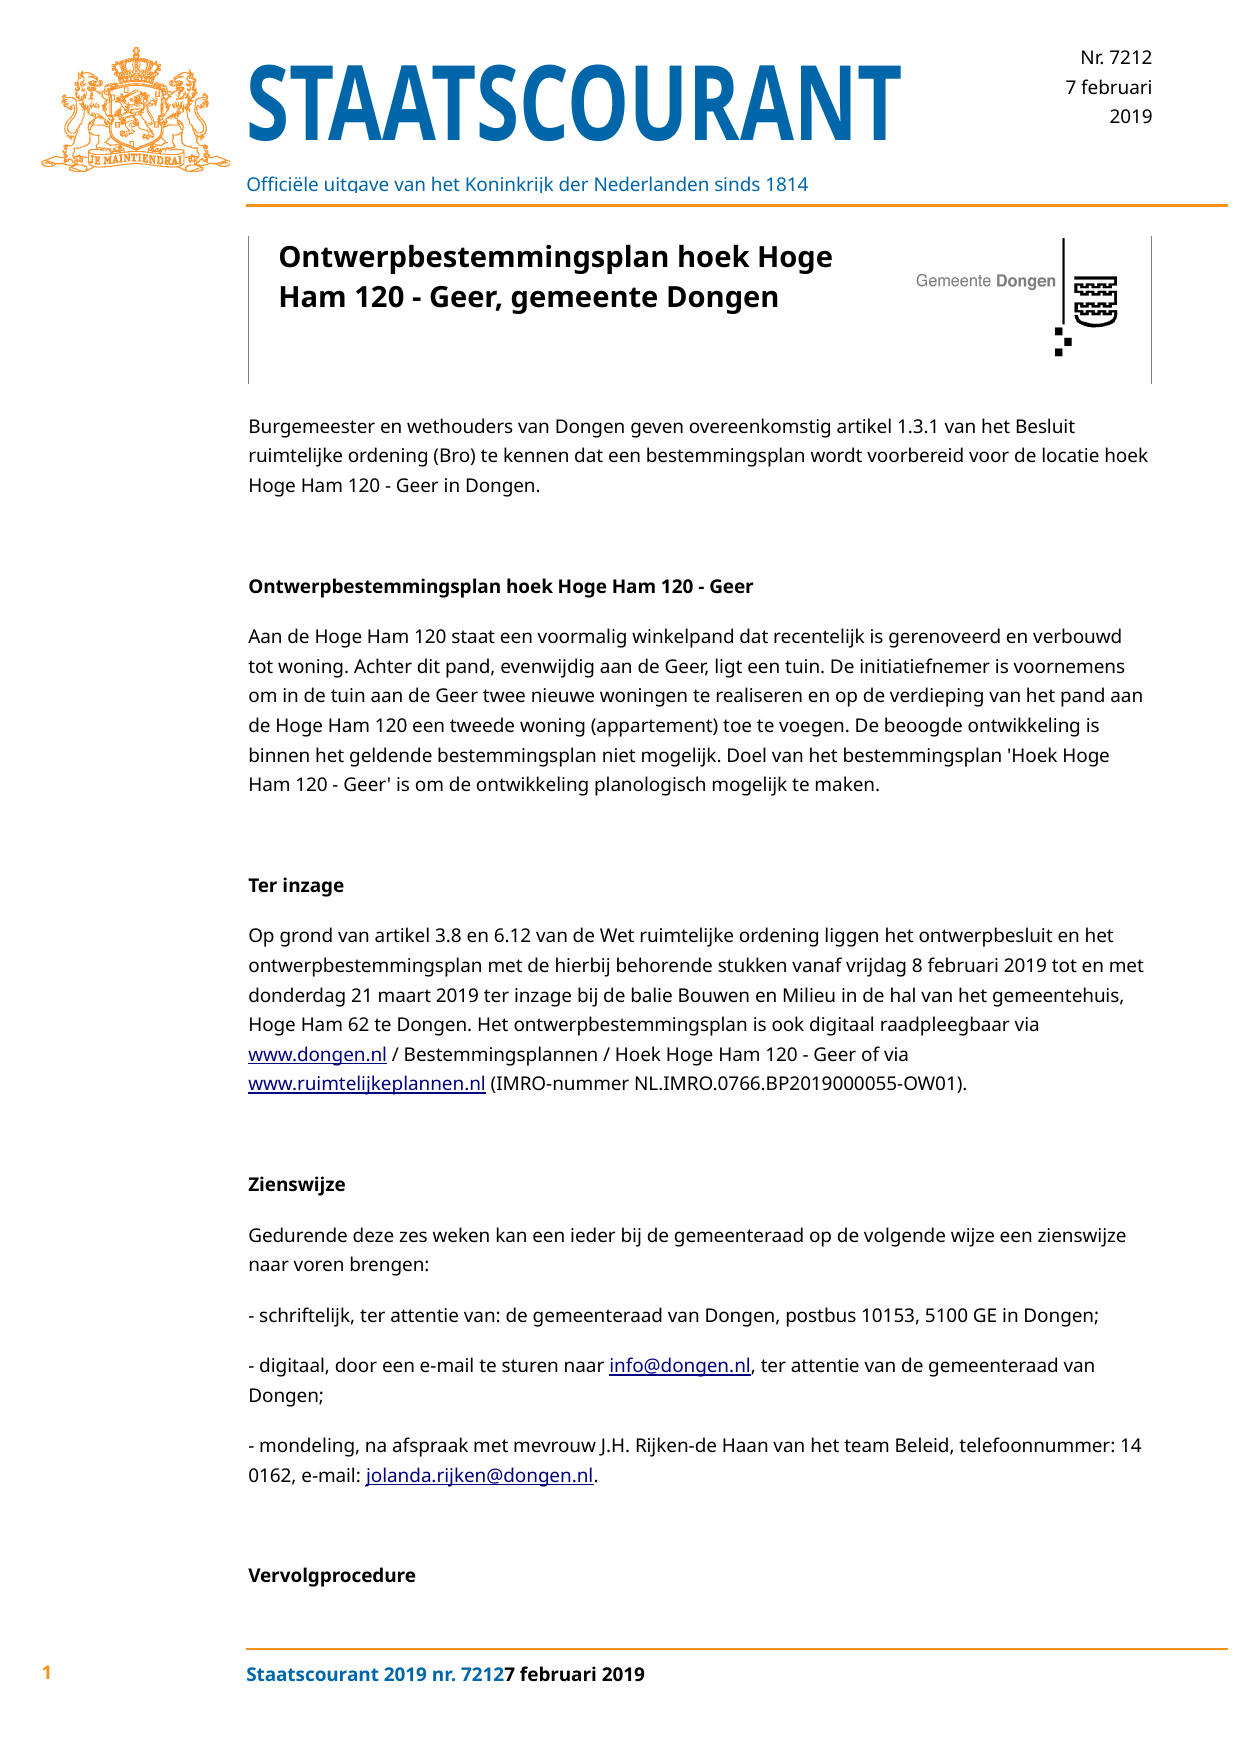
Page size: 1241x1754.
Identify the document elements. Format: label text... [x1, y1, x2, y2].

text Zienswijze [248, 1171, 1152, 1197]
text Vervolgprocedure [248, 1563, 1152, 1588]
text - schriftelijk, ter attentie van: de gemeenteraad van Dongen, postbus 10153, 5100 GE in Dongen; [248, 1302, 1152, 1328]
text Ter inzage [248, 872, 1152, 898]
picture [41, 47, 231, 172]
text Op grond van artikel 3.8 en 6.12 van de Wet ruimtelijke ordening liggen het ontwerpbesluit en het ontwerpbestemmingsplan met de hierbij behorende stukken vanaf vrijdag 8 februari 2019 tot en met donderdag 21 maart 2019 ter inzage bij de balie Bouwen en Milieu in de hal van het gemeentehuis, Hoge Ham 62 te Dongen. Het ontwerpbestemmingsplan is ook digitaal raadpleegbaar via www.dongen.nl / Bestemmingsplannen / Hoek Hoge Ham 120 - Geer of via www.ruimtelijkeplannen.nl (IMRO-nummer NL.IMRO.0766.BP2019000055-OW01). [248, 923, 1152, 1096]
text Burgemeester en wethouders van Dongen geven overeenkomstig artikel 1.3.1 van het Besluit ruimtelijke ordening (Bro) te kennen dat een bestemmingsplan wordt voorbereid voor de locatie hoek Hoge Ham 120 - Geer in Dongen. [248, 413, 1152, 498]
picture [882, 236, 1119, 358]
table_header Ontwerpbestemmingsplan hoek Hoge Ham 120 - Geer, gemeente Dongen [249, 236, 850, 384]
text Aan de Hoge Ham 120 staat een voormalig winkelpand dat recentelijk is gerenoveerd en verbouwd tot woning. Achter dit pand, evenwijdig aan de Geer, ligt een tuin. De initiatiefnemer is voornemens om in de tuin aan de Geer twee nieuwe woningen te realiseren en op de verdieping van het pand aan de Hoge Ham 120 een tweede woning (appartement) toe te voegen. De beoogde ontwikkeling is binnen het geldende bestemmingsplan niet mogelijk. Doel van het bestemmingsplan 'Hoek Hoge Ham 120 - Geer' is om de ontwikkeling planologisch mogelijk te maken. [248, 623, 1152, 797]
text - digitaal, door een e-mail te sturen naar info@dongen.nl, ter attentie van de gemeenteraad van Dongen; [248, 1352, 1152, 1408]
text - mondeling, na afspraak met mevrouw J.H. Rijken-de Haan van het team Beleid, telefoonnummer: 14 0162, e-mail: jolanda.rijken@dongen.nl. [248, 1432, 1152, 1488]
text Gedurende deze zes weken kan een ieder bij de gemeenteraad op de volgende wijze een zienswijze naar voren brengen: [248, 1222, 1152, 1277]
text Ontwerpbestemmingsplan hoek Hoge Ham 120 - Geer [248, 573, 1152, 599]
table_header [850, 236, 1151, 384]
